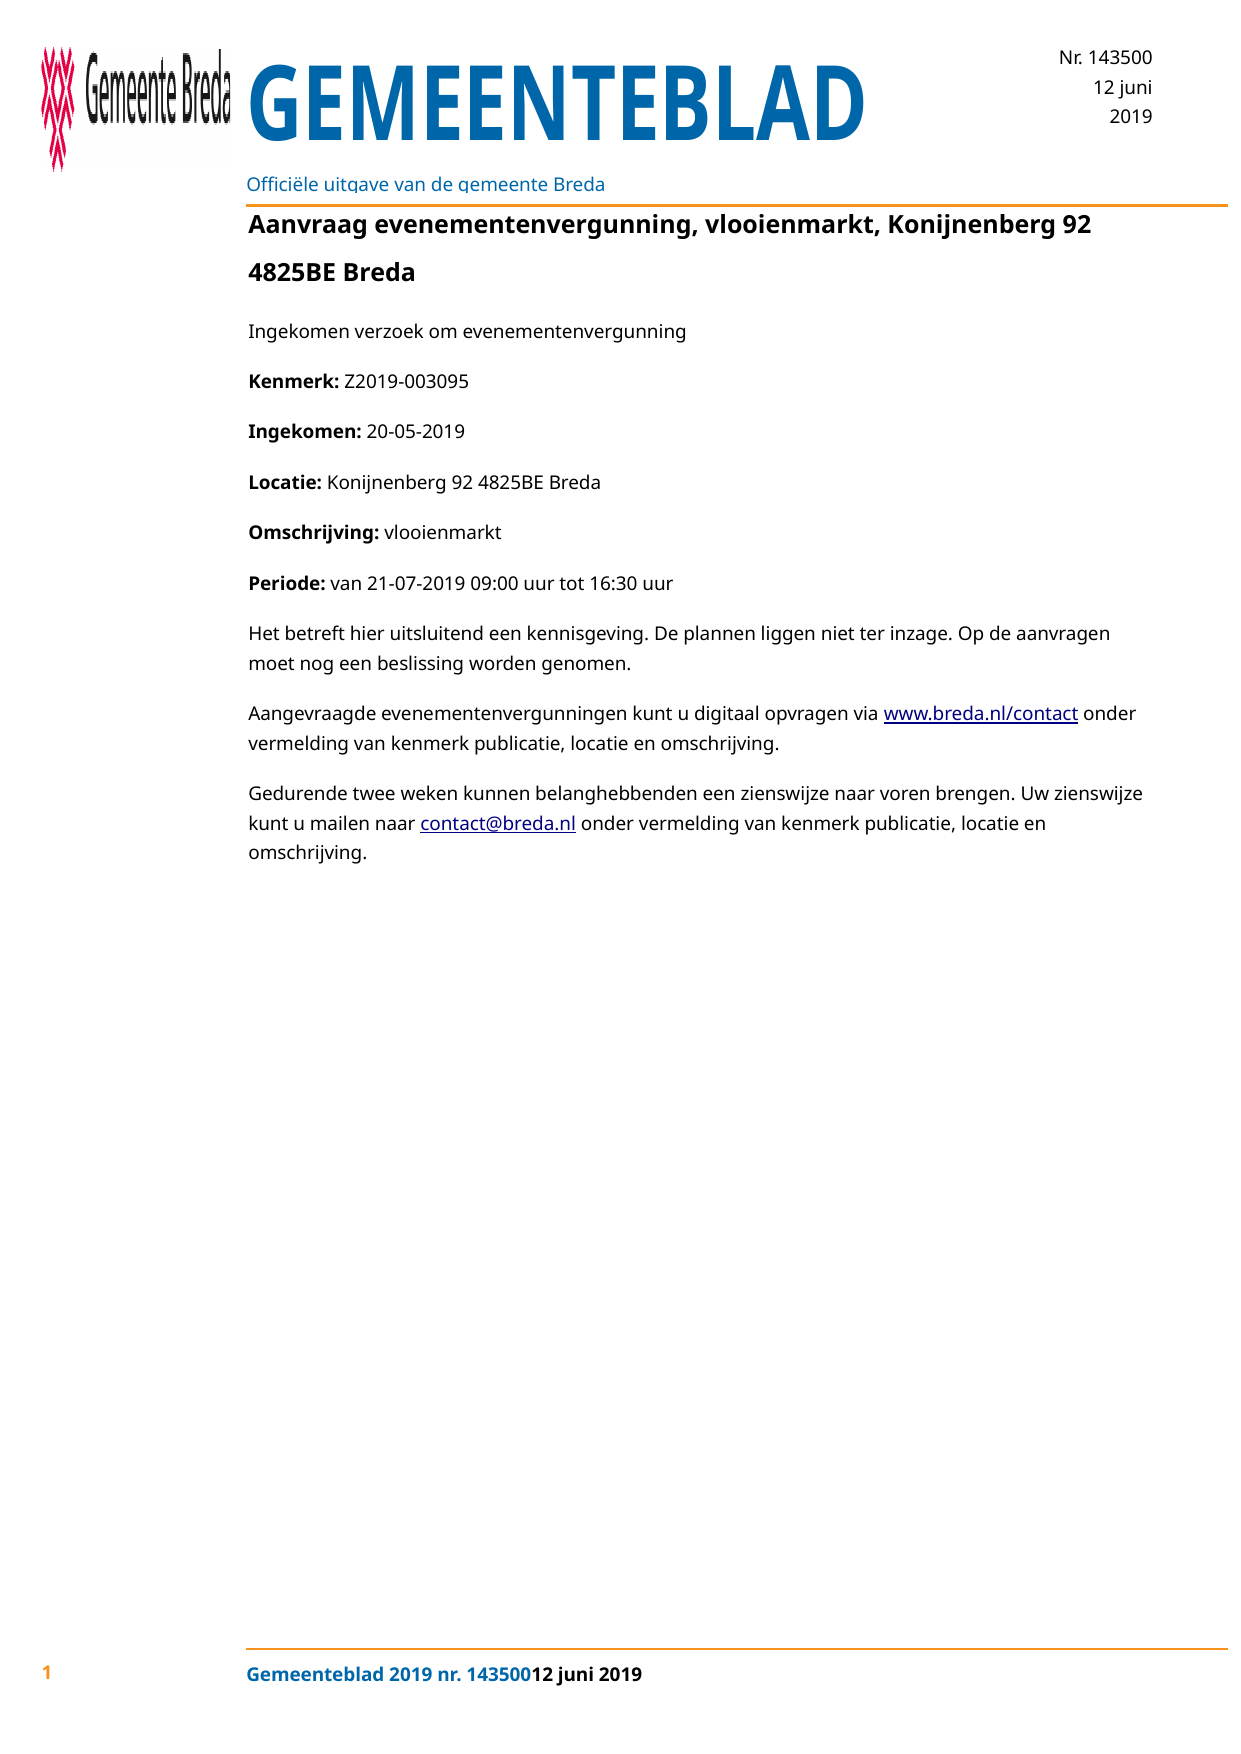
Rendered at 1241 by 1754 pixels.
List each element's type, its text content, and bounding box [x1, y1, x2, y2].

text Omschrijving: vlooienmarkt [248, 519, 1152, 545]
text Gedurende twee weken kunnen belanghebbenden een zienswijze naar voren brengen. Uw zienswijze kunt u mailen naar contact@breda.nl onder vermelding van kenmerk publicatie, locatie en omschrijving. [248, 780, 1152, 865]
text Ingekomen: 20-05-2019 [248, 419, 1152, 444]
text Periode: van 21-07-2019 09:00 uur tot 16:30 uur [248, 570, 1152, 596]
text Ingekomen verzoek om evenementenvergunning [248, 318, 1152, 344]
text Aanvraag evenementenvergunning, vlooienmarkt, Konijnenberg 92 4825BE Breda [248, 207, 1152, 288]
text Locatie: Konijnenberg 92 4825BE Breda [248, 469, 1152, 495]
text Kenmerk: Z2019-003095 [248, 368, 1152, 394]
picture [41, 47, 231, 172]
text Het betreft hier uitsluitend een kennisgeving. De plannen liggen niet ter inzage. Op de aanvragen moet nog een beslissing worden genomen. [248, 620, 1152, 676]
text Aangevraagde evenementenvergunningen kunt u digitaal opvragen via www.breda.nl/contact onder vermelding van kenmerk publicatie, locatie en omschrijving. [248, 700, 1152, 756]
